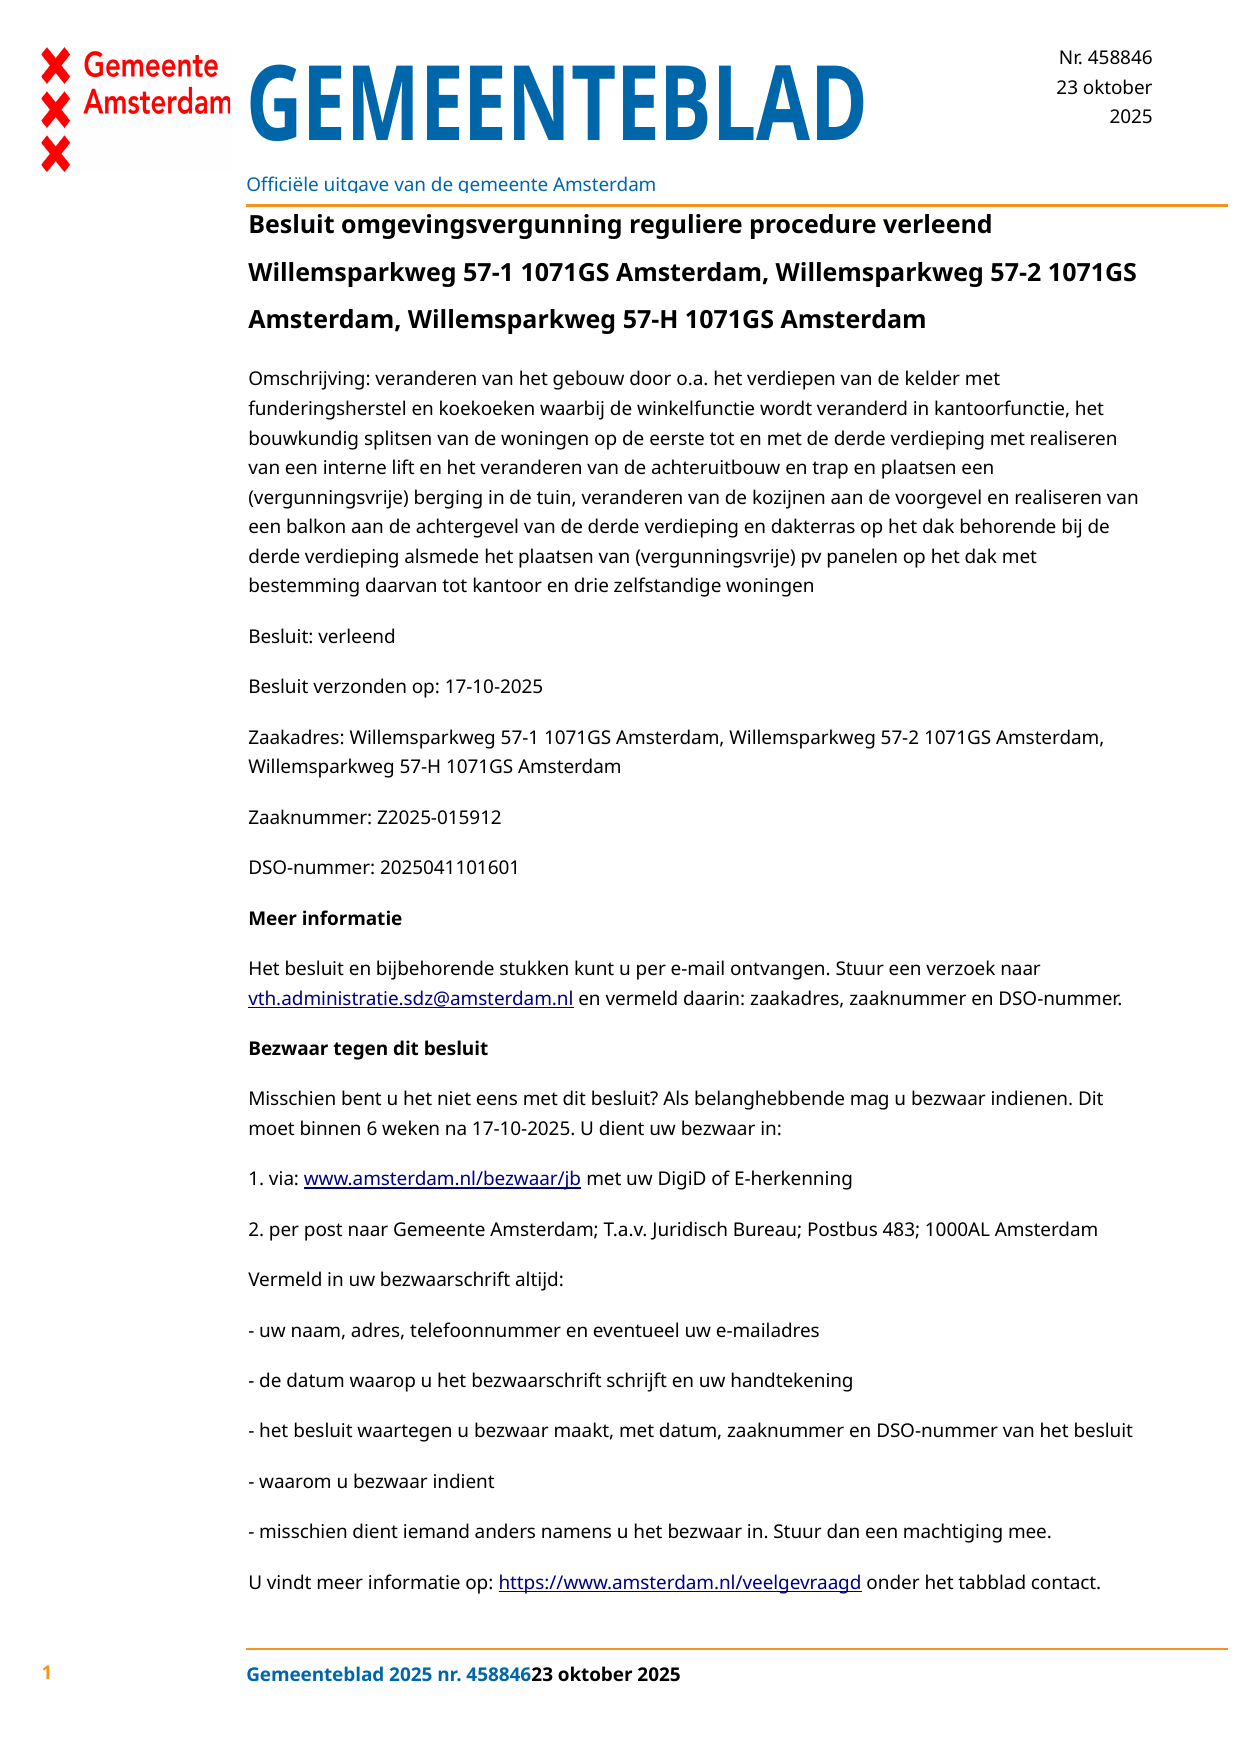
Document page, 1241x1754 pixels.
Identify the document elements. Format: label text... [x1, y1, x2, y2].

text 1. via: www.amsterdam.nl/bezwaar/jb met uw DigiD of E-herkenning [248, 1166, 1152, 1191]
text 2. per post naar Gemeente Amsterdam; T.a.v. Juridisch Bureau; Postbus 483; 1000AL Amsterdam [248, 1216, 1152, 1242]
text Bezwaar tegen dit besluit [248, 1035, 1152, 1061]
text U vindt meer informatie op: https://www.amsterdam.nl/veelgevraagd onder het tabblad contact. [248, 1569, 1152, 1594]
text - de datum waarop u het bezwaarschrift schrijft en uw handtekening [248, 1367, 1152, 1393]
text - waarom u bezwaar indient [248, 1468, 1152, 1494]
text Besluit omgevingsvergunning reguliere procedure verleend Willemsparkweg 57-1 1071GS Amsterdam, Willemsparkweg 57-2 1071GS Amsterdam, Willemsparkweg 57-H 1071GS Amsterdam [248, 207, 1152, 336]
text Zaaknummer: Z2025-015912 [248, 804, 1152, 829]
text - uw naam, adres, telefoonnummer en eventueel uw e-mailadres [248, 1317, 1152, 1342]
text Vermeld in uw bezwaarschrift altijd: [248, 1266, 1152, 1292]
text Het besluit en bijbehorende stukken kunt u per e-mail ontvangen. Stuur een verzoek naar vth.administratie.sdz@amsterdam.nl en vermeld daarin: zaakadres, zaaknummer en DSO-nummer. [248, 955, 1152, 1010]
picture [41, 47, 231, 172]
text Omschrijving: veranderen van het gebouw door o.a. het verdiepen van de kelder met funderingsherstel en koekoeken waarbij de winkelfunctie wordt veranderd in kantoorfunctie, het bouwkundig splitsen van de woningen op de eerste tot en met de derde verdieping met realiseren van een interne lift en het veranderen van de achteruitbouw en trap en plaatsen een (vergunningsvrije) berging in de tuin, veranderen van de kozijnen aan de voorgevel en realiseren van een balkon aan de achtergevel van de derde verdieping en dakterras op het dak behorende bij de derde verdieping alsmede het plaatsen van (vergunningsvrije) pv panelen op het dak met bestemming daarvan tot kantoor en drie zelfstandige woningen [248, 366, 1152, 598]
text - het besluit waartegen u bezwaar maakt, met datum, zaaknummer en DSO-nummer van het besluit [248, 1418, 1152, 1443]
text Besluit: verleend [248, 623, 1152, 649]
text Zaakadres: Willemsparkweg 57-1 1071GS Amsterdam, Willemsparkweg 57-2 1071GS Amsterdam, Willemsparkweg 57-H 1071GS Amsterdam [248, 724, 1152, 779]
text - misschien dient iemand anders namens u het bezwaar in. Stuur dan een machtiging mee. [248, 1518, 1152, 1544]
text DSO-nummer: 2025041101601 [248, 854, 1152, 880]
text Besluit verzonden op: 17-10-2025 [248, 673, 1152, 699]
text Misschien bent u het niet eens met dit besluit? Als belanghebbende mag u bezwaar indienen. Dit moet binnen 6 weken na 17-10-2025. U dient uw bezwaar in: [248, 1086, 1152, 1141]
text Meer informatie [248, 905, 1152, 930]
